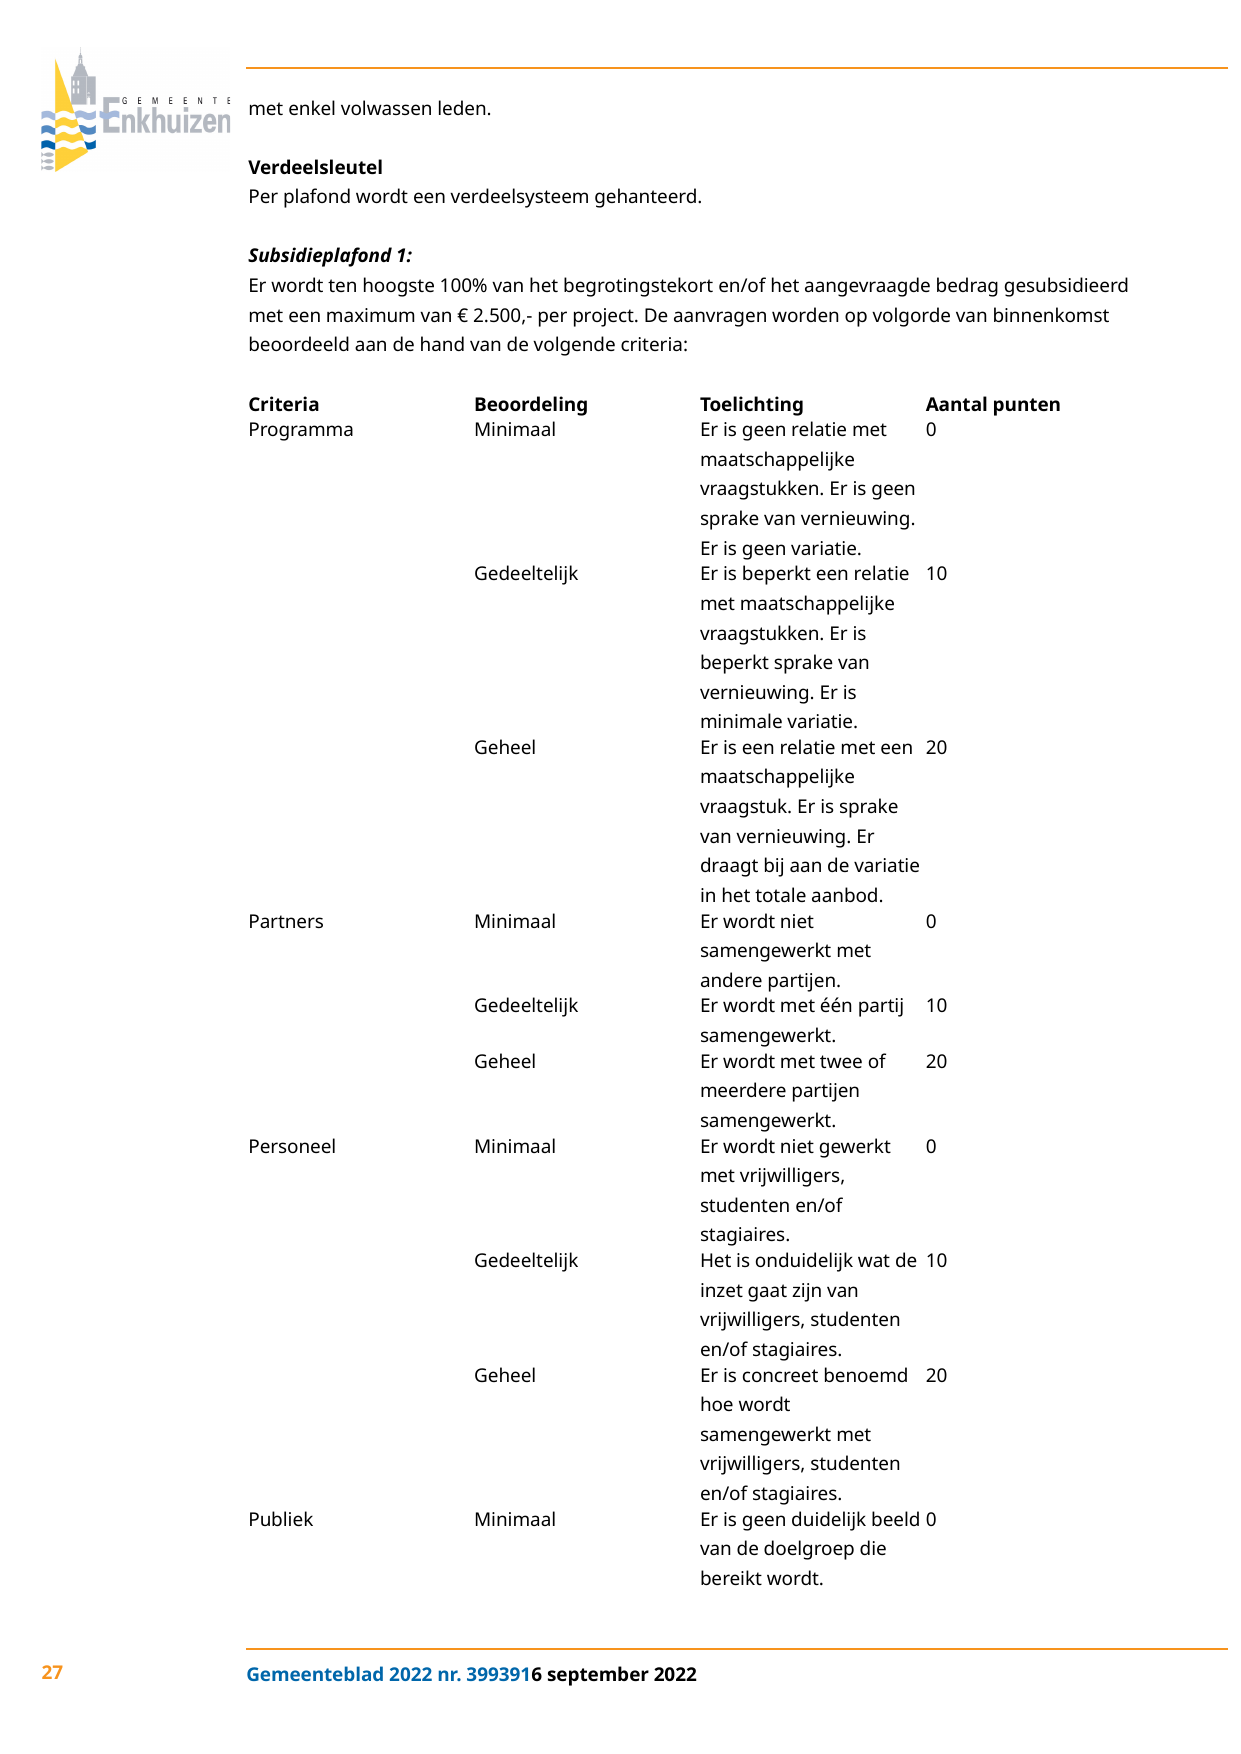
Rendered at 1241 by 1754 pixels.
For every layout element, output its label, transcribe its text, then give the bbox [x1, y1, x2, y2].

table_cell Er is concreet benoemd hoe wordt samengewerkt met vrijwilligers, studenten en/of stagiaires. [700, 1362, 926, 1506]
table_cell Er wordt met twee of meerdere partijen samengewerkt. [700, 1048, 926, 1133]
table_cell 0 [926, 416, 1152, 561]
table_cell Personeel [248, 1133, 474, 1506]
table_cell Het is onduidelijk wat de inzet gaat zijn van vrijwilligers, studenten en/of stagiaires. [700, 1248, 926, 1362]
text Verdeelsleutel [248, 154, 1152, 180]
table_cell Minimaal [474, 1506, 700, 1591]
table_cell Minimaal [474, 1133, 700, 1247]
table_cell 0 [926, 1506, 1152, 1591]
table_cell Gedeeltelijk [474, 1248, 700, 1362]
table_cell Gedeeltelijk [474, 993, 700, 1048]
text met enkel volwassen leden. [248, 95, 1152, 121]
table_cell Er is geen relatie met maatschappelijke vraagstukken. Er is geen sprake van vernieuwing. Er is geen variatie. [700, 416, 926, 561]
table_cell Programma [248, 416, 474, 908]
table_cell Geheel [474, 734, 700, 908]
text Er wordt ten hoogste 100% van het begrotingstekort en/of het aangevraagde bedrag gesubsidieerd [248, 272, 1152, 298]
text Subsidieplafond 1: [248, 243, 1152, 268]
table_cell Er wordt niet samengewerkt met andere partijen. [700, 908, 926, 993]
table_cell Er wordt met één partij samengewerkt. [700, 993, 926, 1048]
table_cell Geheel [474, 1048, 700, 1133]
table_cell 10 [926, 993, 1152, 1048]
table_cell Gedeeltelijk [474, 561, 700, 734]
table_header Criteria [248, 391, 474, 416]
table_cell Er is beperkt een relatie met maatschappelijke vraagstukken. Er is beperkt sprake van vernieuwing. Er is minimale variatie. [700, 561, 926, 734]
table_header Aantal punten [926, 391, 1152, 416]
table_cell 20 [926, 1362, 1152, 1506]
table_cell Er wordt niet gewerkt met vrijwilligers, studenten en/of stagiaires. [700, 1133, 926, 1247]
table_cell 0 [926, 1133, 1152, 1247]
table_cell 20 [926, 734, 1152, 908]
table_cell 10 [926, 561, 1152, 734]
table_header Beoordeling [474, 391, 700, 416]
table_cell Er is een relatie met een maatschappelijke vraagstuk. Er is sprake van vernieuwing. Er draagt bij aan de variatie in het totale aanbod. [700, 734, 926, 908]
table_cell 0 [926, 908, 1152, 993]
table_cell Partners [248, 908, 474, 1133]
text met een maximum van € 2.500,- per project. De aanvragen worden op volgorde van binnenkomst beoordeeld aan de hand van de volgende criteria: [248, 302, 1152, 357]
table_cell 20 [926, 1048, 1152, 1133]
table_cell 10 [926, 1248, 1152, 1362]
table_cell Geheel [474, 1362, 700, 1506]
table_header Toelichting [700, 391, 926, 416]
picture [41, 47, 231, 172]
text Per plafond wordt een verdeelsysteem gehanteerd. [248, 183, 1152, 209]
table_cell Minimaal [474, 908, 700, 993]
table_cell Minimaal [474, 416, 700, 561]
table_cell Er is geen duidelijk beeld van de doelgroep die bereikt wordt. [700, 1506, 926, 1591]
table_cell Publiek [248, 1506, 474, 1591]
